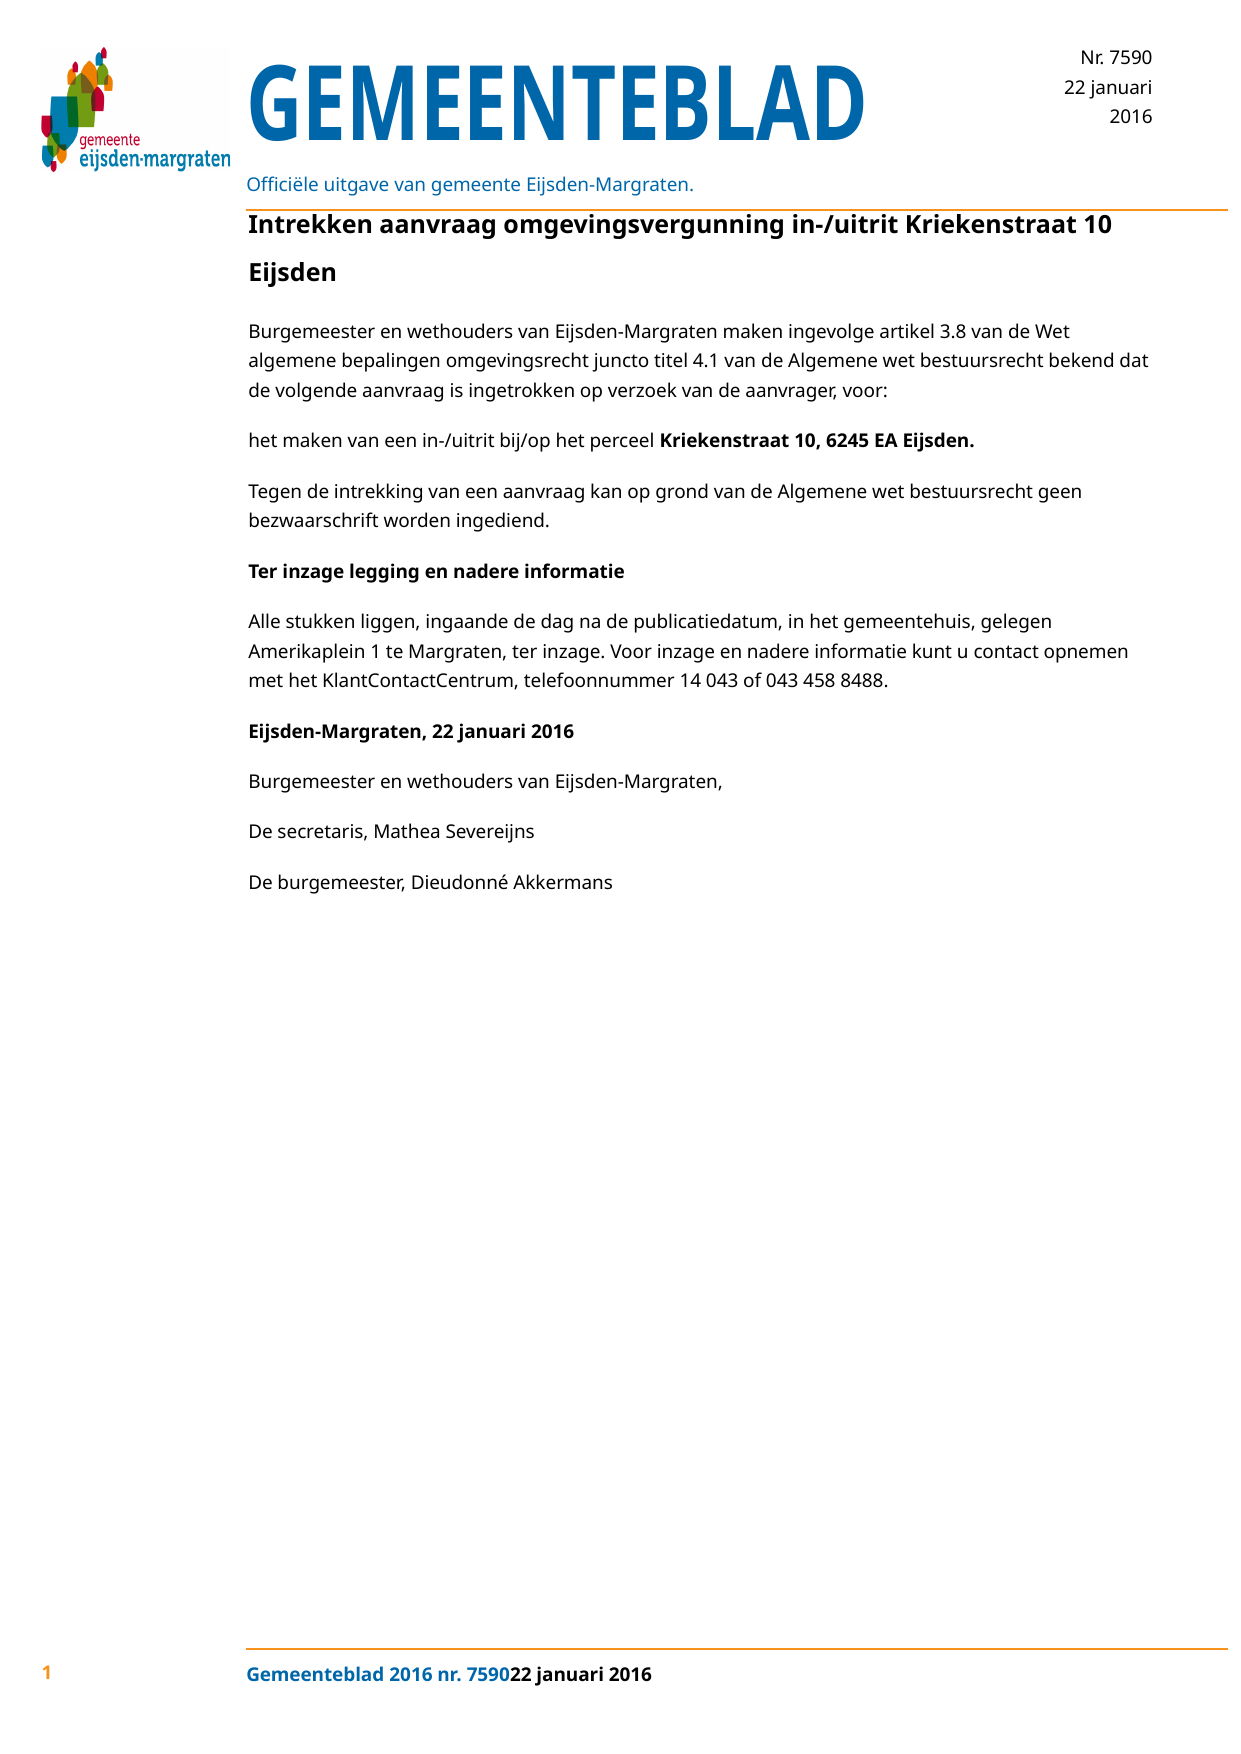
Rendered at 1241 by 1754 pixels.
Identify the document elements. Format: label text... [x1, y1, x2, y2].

text Tegen de intrekking van een aanvraag kan op grond van de Algemene wet bestuursrecht geen bezwaarschrift worden ingediend. [248, 478, 1152, 533]
text Burgemeester en wethouders van Eijsden-Margraten maken ingevolge artikel 3.8 van de Wet algemene bepalingen omgevingsrecht juncto titel 4.1 van de Algemene wet bestuursrecht bekend dat de volgende aanvraag is ingetrokken op verzoek van de aanvrager, voor: [248, 318, 1152, 403]
text Burgemeester en wethouders van Eijsden-Margraten, [248, 768, 1152, 794]
text het maken van een in-/uitrit bij/op het perceel Kriekenstraat 10, 6245 EA Eijsden. [248, 427, 1152, 453]
text De burgemeester, Dieudonné Akkermans [248, 869, 1152, 895]
text Eijsden-Margraten, 22 januari 2016 [248, 718, 1152, 744]
text Ter inzage legging en nadere informatie [248, 558, 1152, 584]
text Intrekken aanvraag omgevingsvergunning in-/uitrit Kriekenstraat 10 Eijsden [248, 211, 1152, 288]
text Alle stukken liggen, ingaande de dag na de publicatiedatum, in het gemeentehuis, gelegen Amerikaplein 1 te Margraten, ter inzage. Voor inzage en nadere informatie kunt u contact opnemen met het KlantContactCentrum, telefoonnummer 14 043 of 043 458 8488. [248, 608, 1152, 693]
picture [41, 47, 231, 172]
text De secretaris, Mathea Severeijns [248, 819, 1152, 844]
